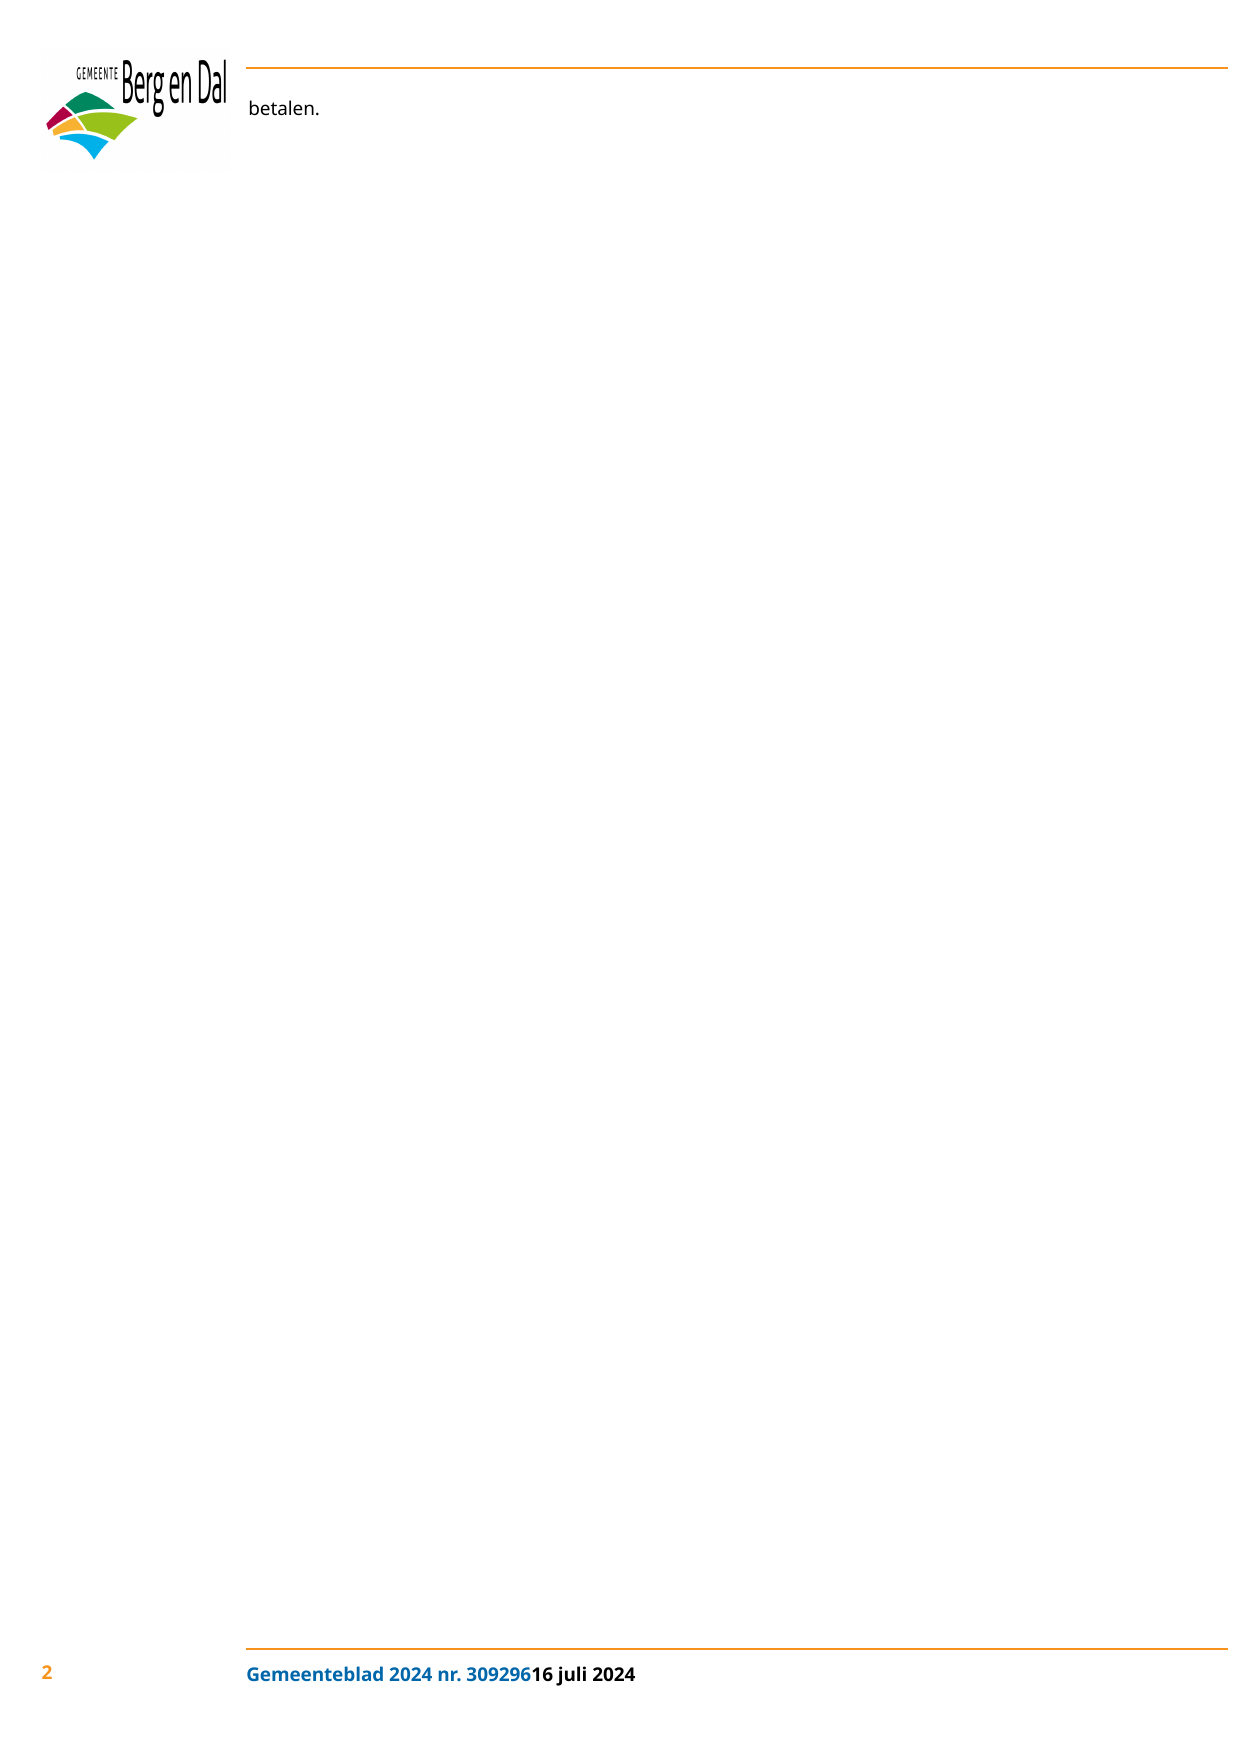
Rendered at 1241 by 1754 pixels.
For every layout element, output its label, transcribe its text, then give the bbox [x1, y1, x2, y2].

picture [41, 47, 231, 172]
text betalen. [248, 95, 1152, 121]
